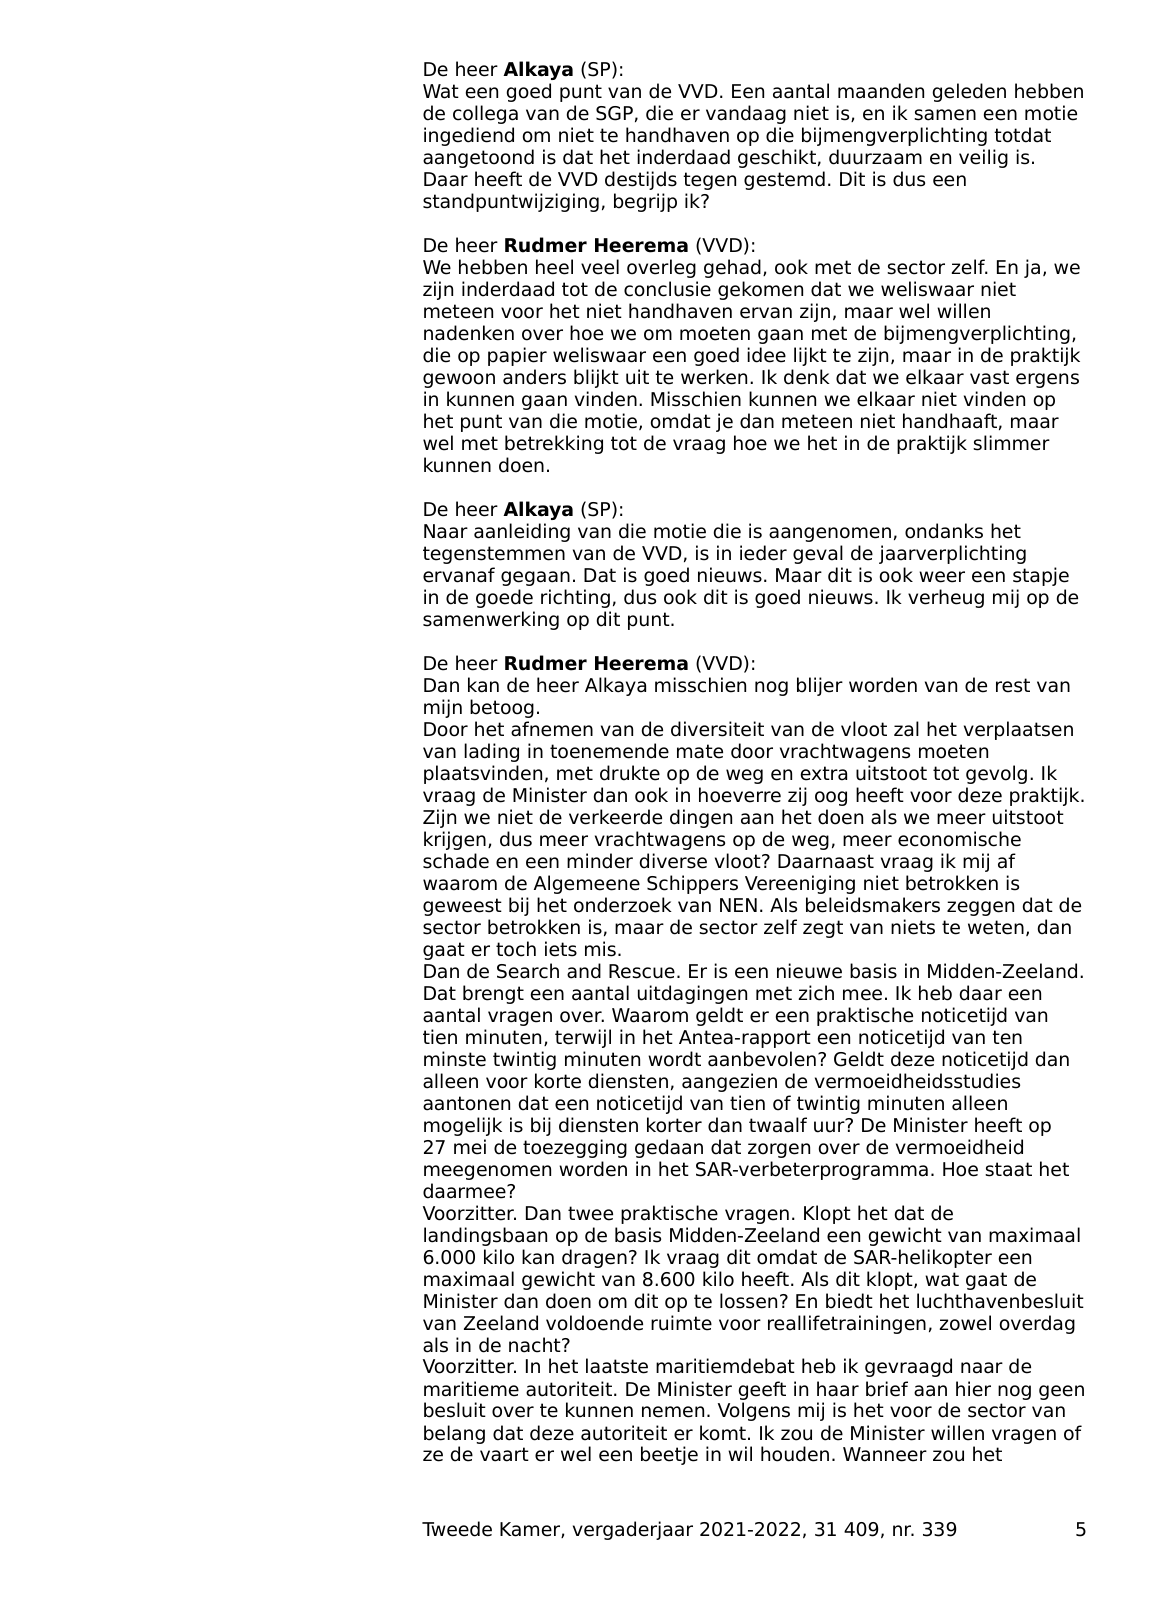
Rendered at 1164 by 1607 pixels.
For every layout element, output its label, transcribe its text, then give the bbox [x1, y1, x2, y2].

text Dan de Search and Rescue. Er is een nieuwe basis in Midden-Zeeland. Dat brengt een aantal uitdagingen met zich mee. Ik heb daar een aantal vragen over. Waarom geldt er een praktische noticetijd van tien minuten, terwijl in het Antea-rapport een noticetijd van ten minste twintig minuten wordt aanbevolen? Geldt deze noticetijd dan alleen voor korte diensten, aangezien de vermoeidheidsstudies aantonen dat een noticetijd van tien of twintig minuten alleen mogelijk is bij diensten korter dan twaalf uur? De Minister heeft op 27 mei de toezegging gedaan dat zorgen over de vermoeidheid meegenomen worden in het SAR-verbeterprogramma. Hoe staat het daarmee? [422, 961, 1087, 1203]
text Wat een goed punt van de VVD. Een aantal maanden geleden hebben de collega van de SGP, die er vandaag niet is, en ik samen een motie ingediend om niet te handhaven op die bijmengverplichting totdat aangetoond is dat het inderdaad geschikt, duurzaam en veilig is. Daar heeft de VVD destijds tegen gestemd. Dit is dus een standpuntwijziging, begrijp ik? [422, 81, 1087, 213]
text Dan kan de heer Alkaya misschien nog blijer worden van de rest van mijn betoog. [422, 675, 1087, 719]
text Door het afnemen van de diversiteit van de vloot zal het verplaatsen van lading in toenemende mate door vrachtwagens moeten plaatsvinden, met drukte op de weg en extra uitstoot tot gevolg. Ik vraag de Minister dan ook in hoeverre zij oog heeft voor deze praktijk. Zijn we niet de verkeerde dingen aan het doen als we meer uitstoot krijgen, dus meer vrachtwagens op de weg, meer economische schade en een minder diverse vloot? Daarnaast vraag ik mij af waarom de Algemeene Schippers Vereeniging niet betrokken is geweest bij het onderzoek van NEN. Als beleidsmakers zeggen dat de sector betrokken is, maar de sector zelf zegt van niets te weten, dan gaat er toch iets mis. [422, 719, 1087, 961]
text Naar aanleiding van die motie die is aangenomen, ondanks het tegenstemmen van de VVD, is in ieder geval de jaarverplichting ervanaf gegaan. Dat is goed nieuws. Maar dit is ook weer een stapje in de goede richting, dus ook dit is goed nieuws. Ik verheug mij op de samenwerking op dit punt. [422, 521, 1087, 631]
text We hebben heel veel overleg gehad, ook met de sector zelf. En ja, we zijn inderdaad tot de conclusie gekomen dat we weliswaar niet meteen voor het niet handhaven ervan zijn, maar wel willen nadenken over hoe we om moeten gaan met de bijmengverplichting, die op papier weliswaar een goed idee lijkt te zijn, maar in de praktijk gewoon anders blijkt uit te werken. Ik denk dat we elkaar vast ergens in kunnen gaan vinden. Misschien kunnen we elkaar niet vinden op het punt van die motie, omdat je dan meteen niet handhaaft, maar wel met betrekking tot de vraag hoe we het in de praktijk slimmer kunnen doen. [422, 257, 1087, 477]
text De heer Rudmer Heerema (VVD): [422, 653, 1087, 675]
text De heer Alkaya (SP): [422, 499, 1087, 521]
text De heer Rudmer Heerema (VVD): [422, 235, 1087, 257]
text Voorzitter. In het laatste maritiemdebat heb ik gevraagd naar de maritieme autoriteit. De Minister geeft in haar brief aan hier nog geen besluit over te kunnen nemen. Volgens mij is het voor de sector van belang dat deze autoriteit er komt. Ik zou de Minister willen vragen of ze de vaart er wel een beetje in wil houden. Wanneer zou het [422, 1356, 1087, 1466]
text De heer Alkaya (SP): [422, 59, 1087, 81]
text Voorzitter. Dan twee praktische vragen. Klopt het dat de landingsbaan op de basis Midden-Zeeland een gewicht van maximaal 6.000 kilo kan dragen? Ik vraag dit omdat de SAR-helikopter een maximaal gewicht van 8.600 kilo heeft. Als dit klopt, wat gaat de Minister dan doen om dit op te lossen? En biedt het luchthavenbesluit van Zeeland voldoende ruimte voor reallifetrainingen, zowel overdag als in de nacht? [422, 1203, 1087, 1356]
